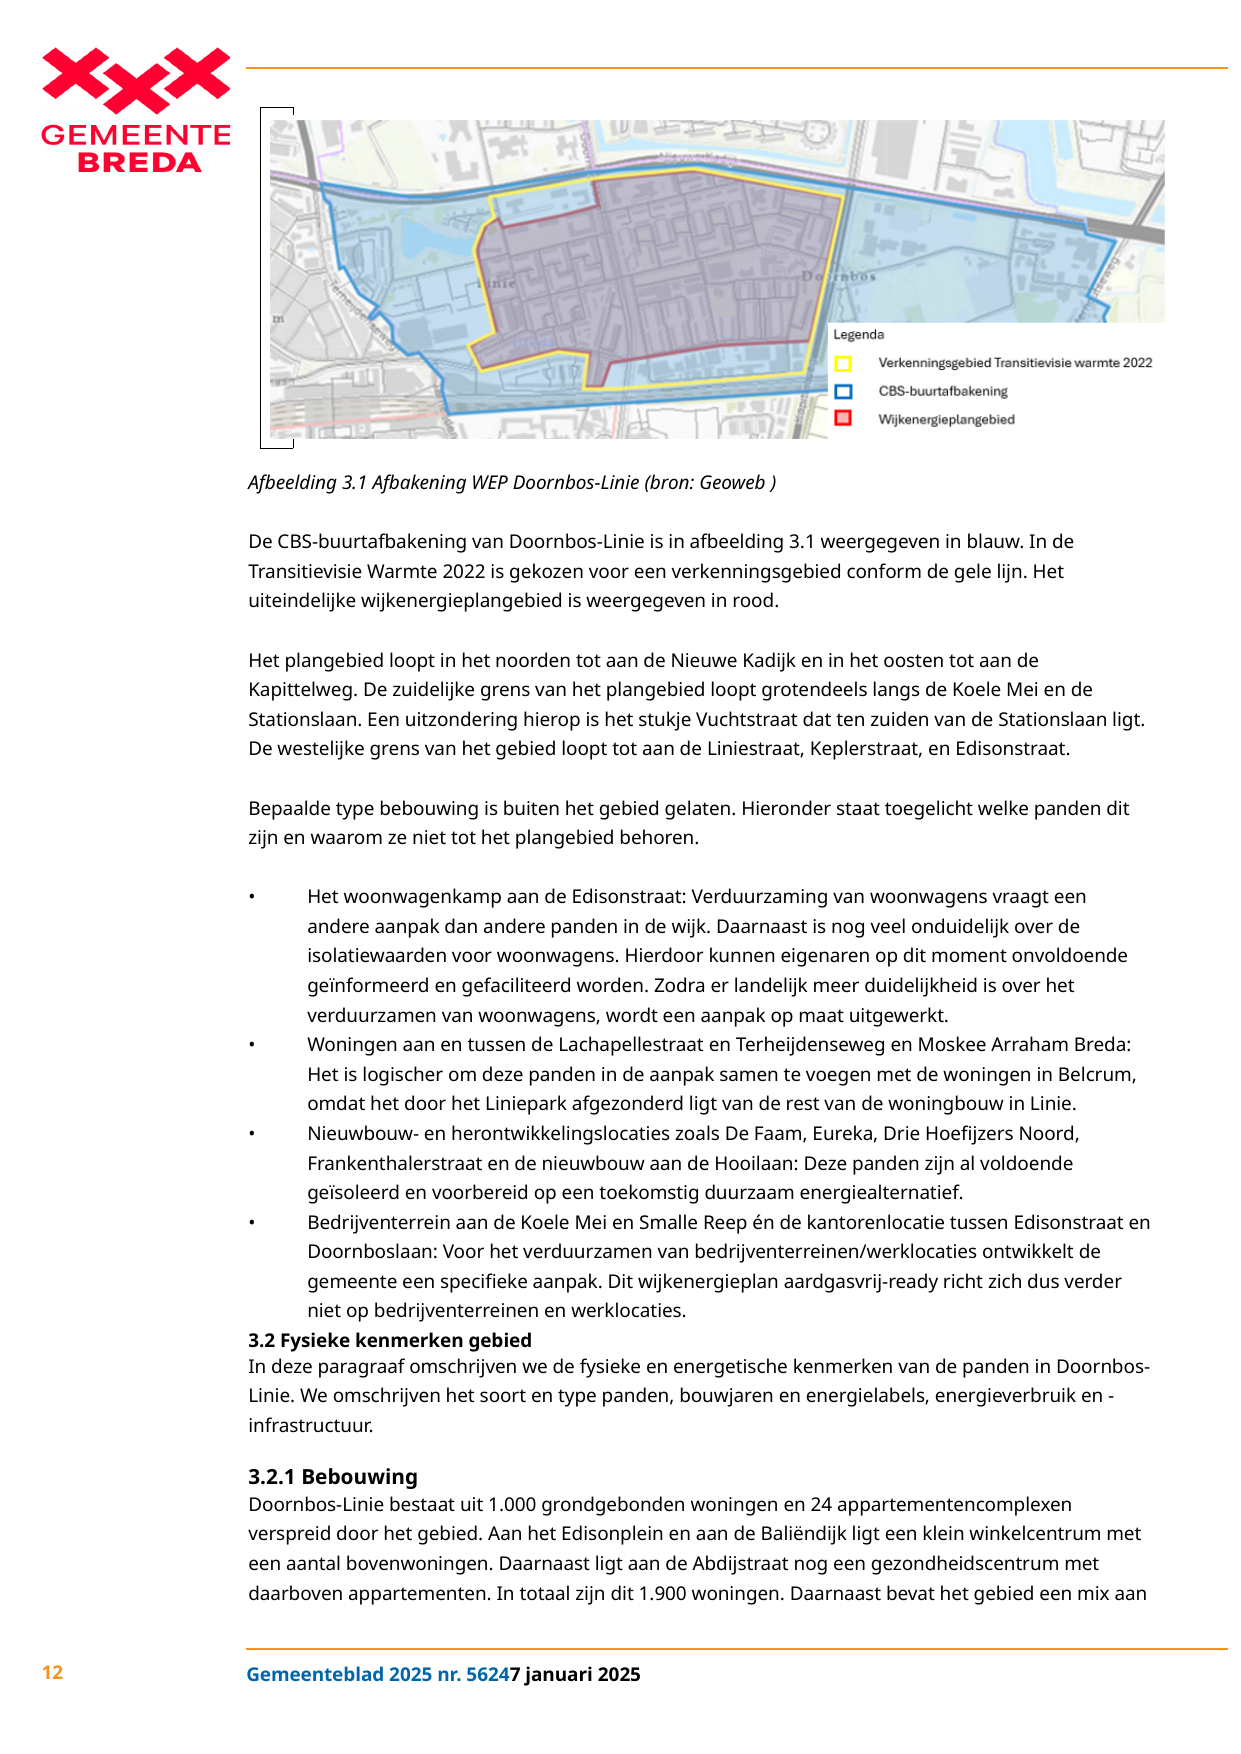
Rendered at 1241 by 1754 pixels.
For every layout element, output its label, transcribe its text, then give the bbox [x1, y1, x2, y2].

text 3.2.1 Bebouwing [248, 1462, 1152, 1491]
text Doornbos-Linie bestaat uit 1.000 grondgebonden woningen en 24 appartementencomplexen verspreid door het gebied. Aan het Edisonplein en aan de Baliëndijk ligt een klein winkelcentrum met een aantal bovenwoningen. Daarnaast ligt aan de Abdijstraat nog een gezondheidscentrum met daarboven appartementen. In totaal zijn dit 1.900 woningen. Daarnaast bevat het gebied een mix aan [248, 1491, 1152, 1605]
list Nieuwbouw- en herontwikkelingslocaties zoals De Faam, Eureka, Drie Hoefijzers Noord, Frankenthalerstraat en de nieuwbouw aan de Hooilaan: Deze panden zijn al voldoende geïsoleerd en voorbereid op een toekomstig duurzaam energiealternatief. [248, 1120, 1152, 1205]
text Het plangebied loopt in het noorden tot aan de Nieuwe Kadijk en in het oosten tot aan de Kapittelweg. De zuidelijke grens van het plangebied loopt grotendeels langs de Koele Mei en de Stationslaan. Een uitzondering hierop is het stukje Vuchtstraat dat ten zuiden van de Stationslaan ligt. De westelijke grens van het gebied loopt tot aan de Liniestraat, Keplerstraat, en Edisonstraat. [248, 647, 1152, 761]
text 3.2 Fysieke kenmerken gebied [248, 1327, 1152, 1353]
picture [41, 47, 231, 172]
list Woningen aan en tussen de Lachapellestraat en Terheijdenseweg en Moskee Arraham Breda: Het is logischer om deze panden in de aanpak samen te voegen met de woningen in Belcrum, omdat het door het Liniepark afgezonderd ligt van de rest van de woningbouw in Linie. [248, 1031, 1152, 1116]
text Bepaalde type bebouwing is buiten het gebied gelaten. Hieronder staat toegelicht welke panden dit zijn en waarom ze niet tot het plangebied behoren. [248, 795, 1152, 850]
list Bedrijventerrein aan de Koele Mei en Smalle Reep én de kantorenlocatie tussen Edisonstraat en Doornboslaan: Voor het verduurzamen van bedrijventerreinen/werklocaties ontwikkelt de gemeente een specifieke aanpak. Dit wijkenergieplan aardgasvrij-ready richt zich dus verder niet op bedrijventerreinen en werklocaties. [248, 1209, 1152, 1323]
text Afbeelding 3.1 Afbakening WEP Doornbos-Linie (bron: Geoweb ) [248, 469, 1152, 495]
list Het woonwagenkamp aan de Edisonstraat: Verduurzaming van woonwagens vraagt een andere aanpak dan andere panden in de wijk. Daarnaast is nog veel onduidelijk over de isolatiewaarden voor woonwagens. Hierdoor kunnen eigenaren op dit moment onvoldoende geïnformeerd en gefaciliteerd worden. Zodra er landelijk meer duidelijkheid is over het verduurzamen van woonwagens, wordt een aanpak op maat uitgewerkt. [248, 883, 1152, 1027]
text In deze paragraaf omschrijven we de fysieke en energetische kenmerken van de panden in Doornbos-Linie. We omschrijven het soort en type panden, bouwjaren en energielabels, energieverbruik en -infrastructuur. [248, 1353, 1152, 1438]
picture [268, 115, 1173, 439]
text De CBS-buurtafbakening van Doornbos-Linie is in afbeelding 3.1 weergegeven in blauw. In de Transitievisie Warmte 2022 is gekozen voor een verkenningsgebied conform de gele lijn. Het uiteindelijke wijkenergieplangebied is weergegeven in rood. [248, 528, 1152, 613]
